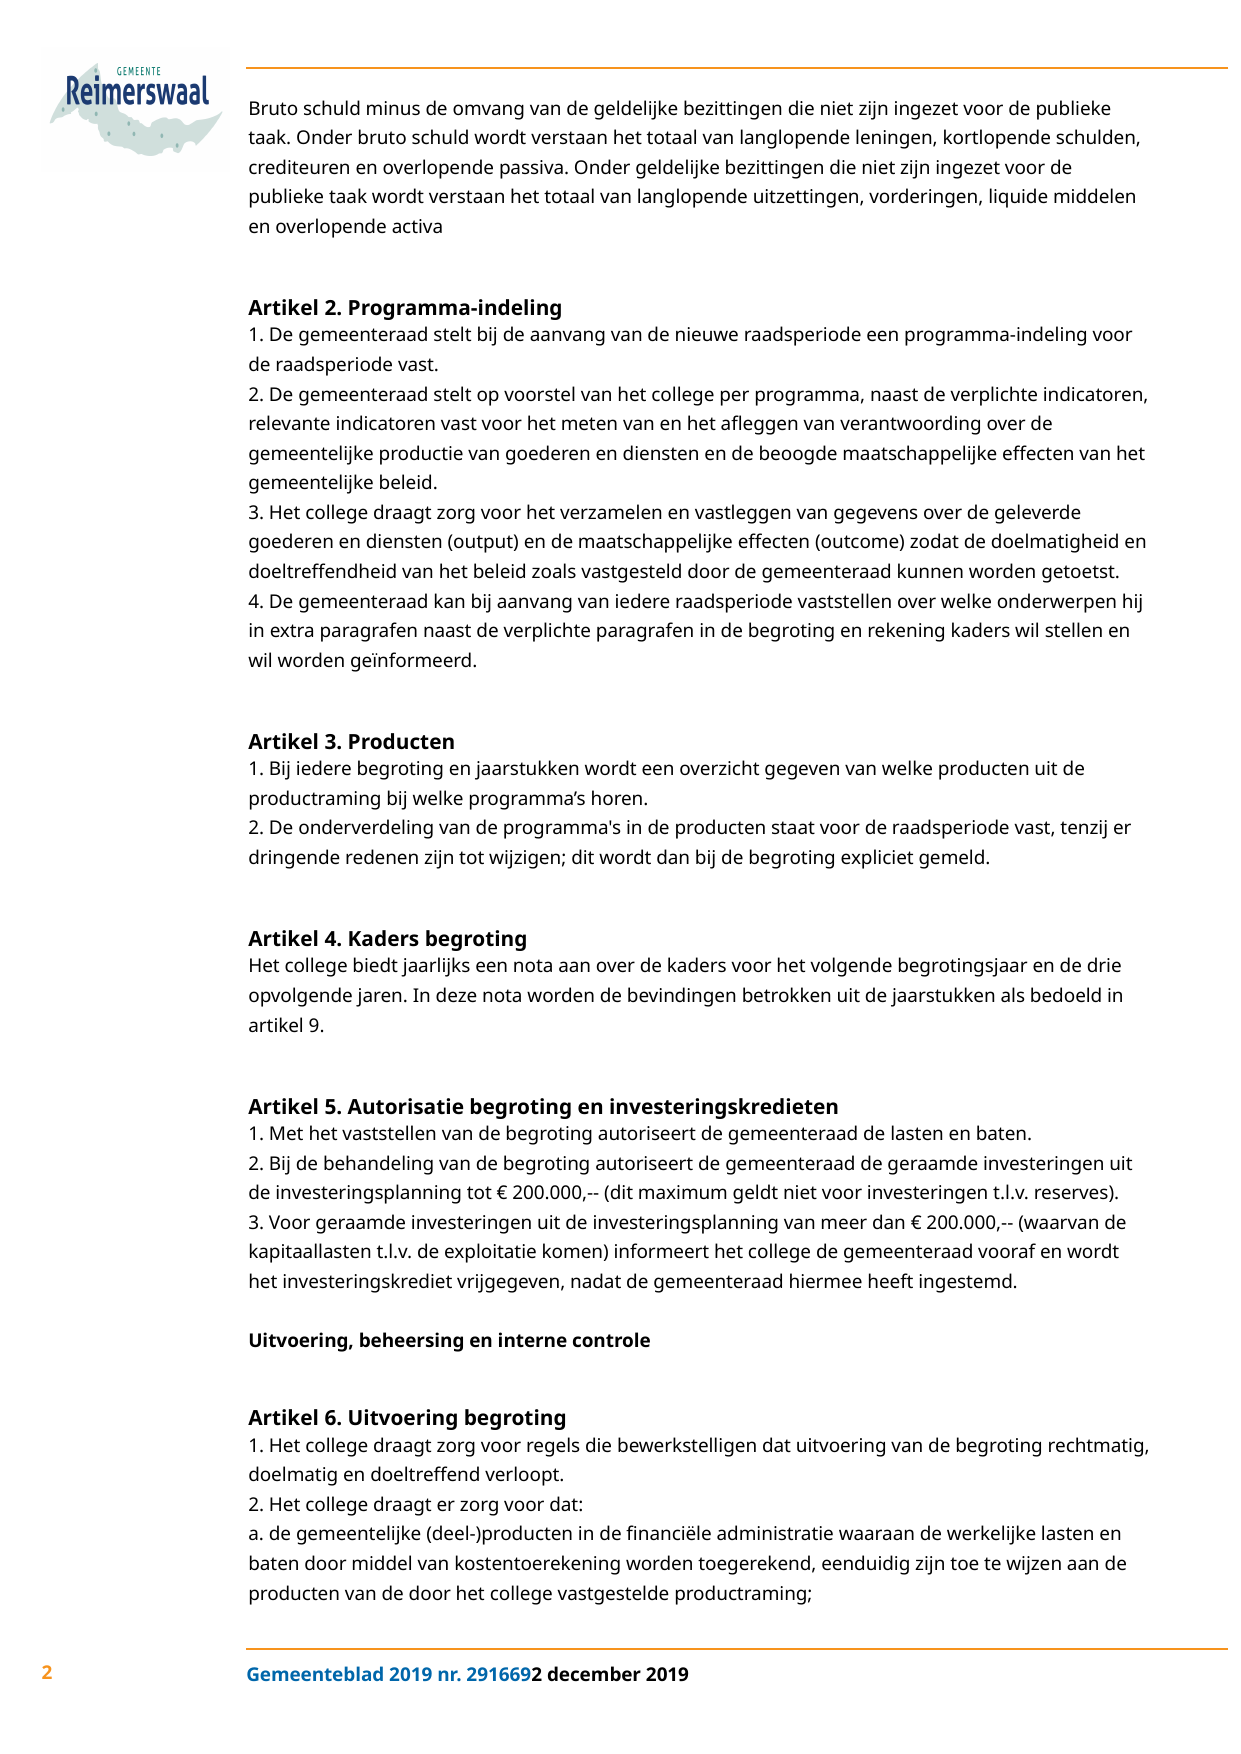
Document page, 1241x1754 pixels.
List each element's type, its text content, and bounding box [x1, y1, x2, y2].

text 2. Het college draagt er zorg voor dat: [248, 1491, 1152, 1517]
text 2. De onderverdeling van de programma's in de producten staat voor de raadsperiode vast, tenzij er dringende redenen zijn tot wijzigen; dit wordt dan bij de begroting expliciet gemeld. [248, 814, 1152, 870]
text 2. Bij de behandeling van de begroting autoriseert de gemeenteraad de geraamde investeringen uit de investeringsplanning tot € 200.000,-- (dit maximum geldt niet voor investeringen t.l.v. reserves). [248, 1150, 1152, 1205]
text a. de gemeentelijke (deel-)producten in de financiële administratie waaraan de werkelijke lasten en baten door middel van kostentoerekening worden toegerekend, eenduidig zijn toe te wijzen aan de producten van de door het college vastgestelde productraming; [248, 1521, 1152, 1606]
text 1. Met het vaststellen van de begroting autoriseert de gemeenteraad de lasten en baten. [248, 1120, 1152, 1146]
text 1. Bij iedere begroting en jaarstukken wordt een overzicht gegeven van welke producten uit de productraming bij welke programma’s horen. [248, 755, 1152, 811]
text Artikel 4. Kaders begroting [248, 924, 1152, 953]
text Artikel 2. Programma-indeling [248, 293, 1152, 322]
text Artikel 6. Uitvoering begroting [248, 1403, 1152, 1432]
text Het college biedt jaarlijks een nota aan over de kaders voor het volgende begrotingsjaar en de drie opvolgende jaren. In deze nota worden de bevindingen betrokken uit de jaarstukken als bedoeld in artikel 9. [248, 953, 1152, 1037]
text Artikel 3. Producten [248, 727, 1152, 755]
text Uitvoering, beheersing en interne controle [248, 1327, 1152, 1353]
text 3. Het college draagt zorg voor het verzamelen en vastleggen van gegevens over de geleverde goederen en diensten (output) en de maatschappelijke effecten (outcome) zodat de doelmatigheid en doeltreffendheid van het beleid zoals vastgesteld door de gemeenteraad kunnen worden getoetst. [248, 499, 1152, 584]
text 3. Voor geraamde investeringen uit de investeringsplanning van meer dan € 200.000,-- (waarvan de kapitaallasten t.l.v. de exploitatie komen) informeert het college de gemeenteraad vooraf en wordt het investeringskrediet vrijgegeven, nadat de gemeenteraad hiermee heeft ingestemd. [248, 1209, 1152, 1294]
picture [41, 47, 231, 172]
text 4. De gemeenteraad kan bij aanvang van iedere raadsperiode vaststellen over welke onderwerpen hij in extra paragrafen naast de verplichte paragrafen in de begroting en rekening kaders wil stellen en wil worden geïnformeerd. [248, 588, 1152, 673]
text 2. De gemeenteraad stelt op voorstel van het college per programma, naast de verplichte indicatoren, relevante indicatoren vast voor het meten van en het afleggen van verantwoording over de gemeentelijke productie van goederen en diensten en de beoogde maatschappelijke effecten van het gemeentelijke beleid. [248, 381, 1152, 495]
text Bruto schuld minus de omvang van de geldelijke bezittingen die niet zijn ingezet voor de publieke taak. Onder bruto schuld wordt verstaan het totaal van langlopende leningen, kortlopende schulden, crediteuren en overlopende passiva. Onder geldelijke bezittingen die niet zijn ingezet voor de publieke taak wordt verstaan het totaal van langlopende uitzettingen, vorderingen, liquide middelen en overlopende activa [248, 95, 1152, 239]
text 1. Het college draagt zorg voor regels die bewerkstelligen dat uitvoering van de begroting rechtmatig, doelmatig en doeltreffend verloopt. [248, 1432, 1152, 1487]
text 1. De gemeenteraad stelt bij de aanvang van de nieuwe raadsperiode een programma-indeling voor de raadsperiode vast. [248, 322, 1152, 377]
text Artikel 5. Autorisatie begroting en investeringskredieten [248, 1092, 1152, 1120]
